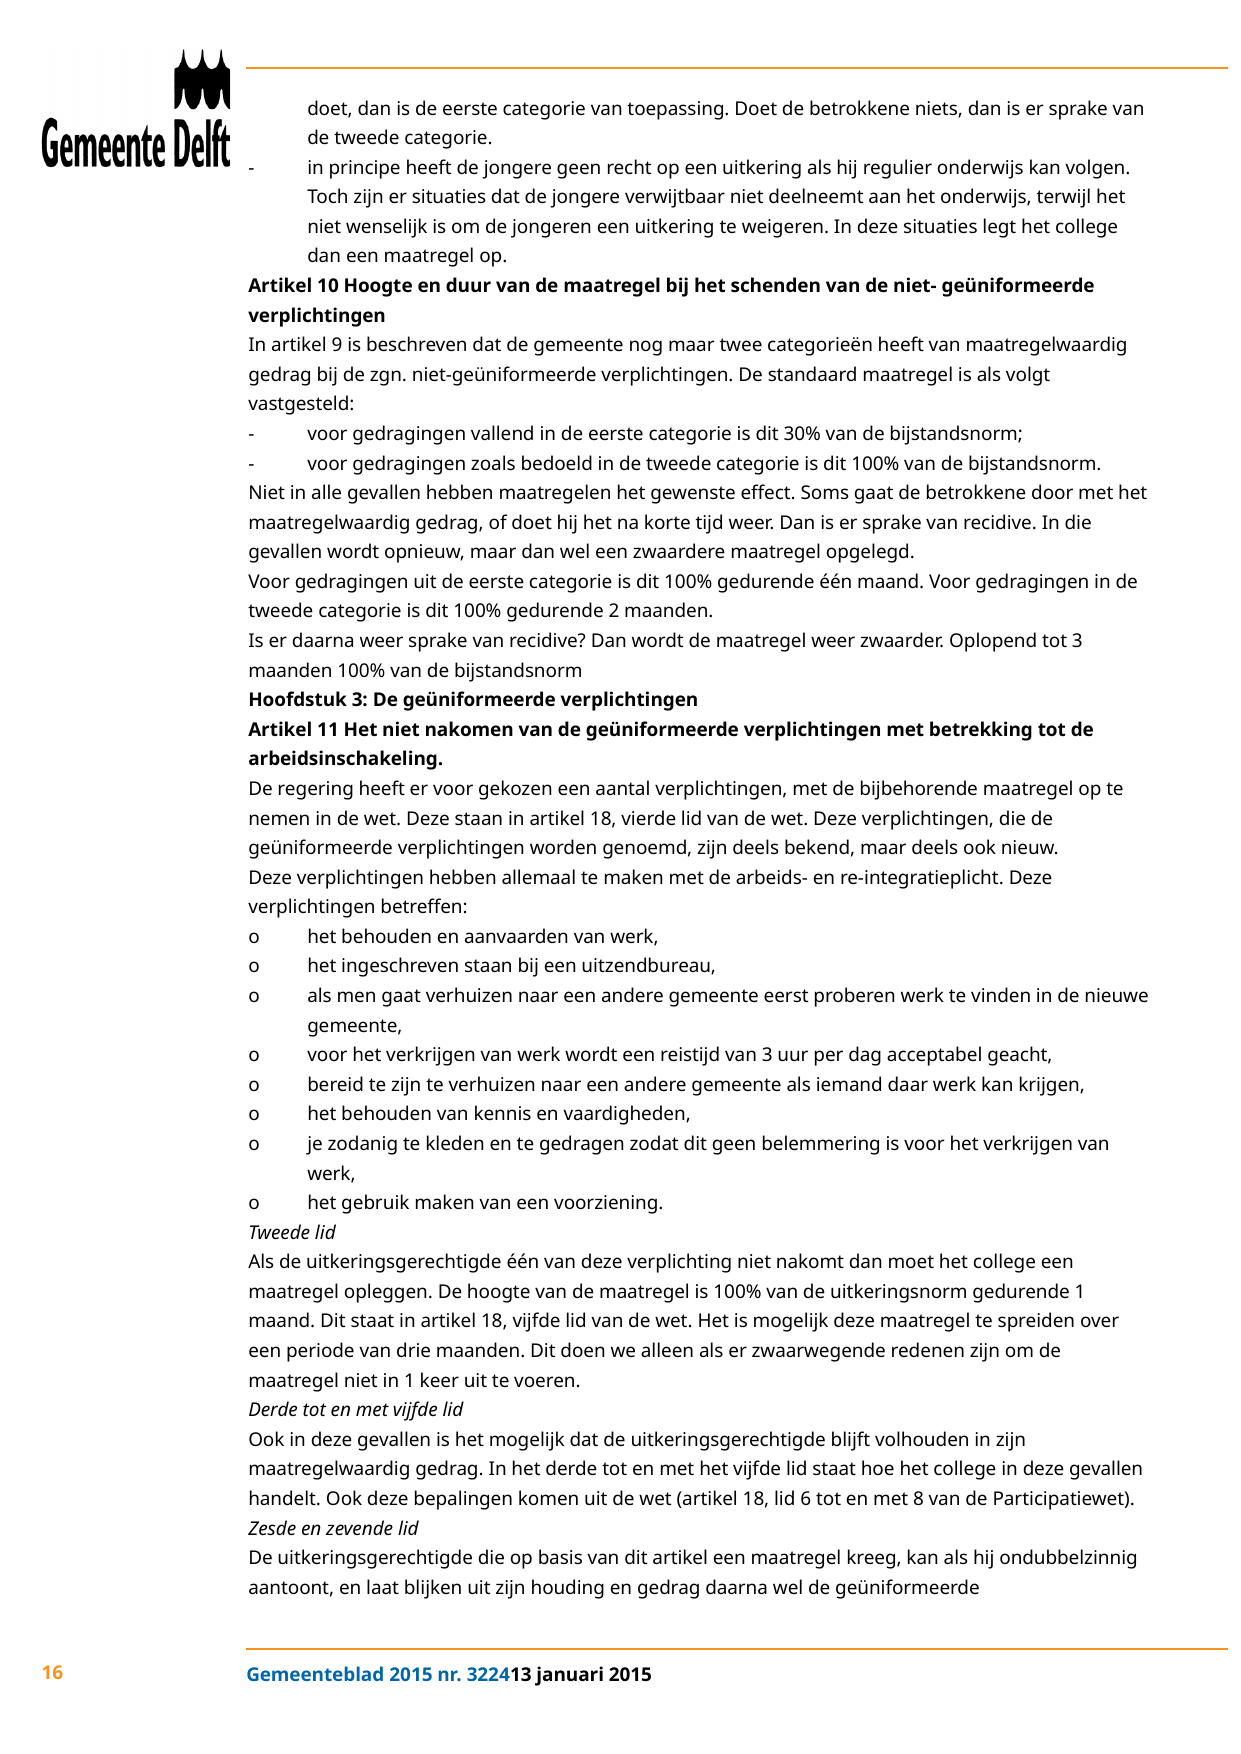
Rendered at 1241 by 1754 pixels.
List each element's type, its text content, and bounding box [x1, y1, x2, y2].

text Ook in deze gevallen is het mogelijk dat de uitkeringsgerechtigde blijft volhouden in zijn maatregelwaardig gedrag. In het derde tot en met het vijfde lid staat hoe het college in deze gevallen handelt. Ook deze bepalingen komen uit de wet (artikel 18, lid 6 tot en met 8 van de Participatiewet). [248, 1426, 1152, 1511]
text Voor gedragingen uit de eerste categorie is dit 100% gedurende één maand. Voor gedragingen in de tweede categorie is dit 100% gedurende 2 maanden. [248, 568, 1152, 623]
list het behouden van kennis en vaardigheden, [248, 1101, 1152, 1126]
text De regering heeft er voor gekozen een aantal verplichtingen, met de bijbehorende maatregel op te nemen in de wet. Deze staan in artikel 18, vierde lid van de wet. Deze verplichtingen, die de geüniformeerde verplichtingen worden genoemd, zijn deels bekend, maar deels ook nieuw. [248, 775, 1152, 860]
list voor het verkrijgen van werk wordt een reistijd van 3 uur per dag acceptabel geacht, [248, 1041, 1152, 1067]
list het behouden en aanvaarden van werk, [248, 923, 1152, 949]
list als men gaat verhuizen naar een andere gemeente eerst proberen werk te vinden in de nieuwe gemeente, [248, 982, 1152, 1038]
list je zodanig te kleden en te gedragen zodat dit geen belemmering is voor het verkrijgen van werk, [248, 1130, 1152, 1186]
list het ingeschreven staan bij een uitzendbureau, [248, 953, 1152, 978]
picture [41, 47, 231, 172]
text Tweede lid [248, 1219, 1152, 1245]
list in principe heeft de jongere geen recht op een uitkering als hij regulier onderwijs kan volgen. Toch zijn er situaties dat de jongere verwijtbaar niet deelneemt aan het onderwijs, terwijl het niet wenselijk is om de jongeren een uitkering te weigeren. In deze situaties legt het college dan een maatregel op. [248, 154, 1152, 268]
text Is er daarna weer sprake van recidive? Dan wordt de maatregel weer zwaarder. Oplopend tot 3 maanden 100% van de bijstandsnorm [248, 627, 1152, 683]
text De uitkeringsgerechtigde die op basis van dit artikel een maatregel kreeg, kan als hij ondubbelzinnig aantoont, en laat blijken uit zijn houding en gedrag daarna wel de geüniformeerde [248, 1544, 1152, 1600]
text Deze verplichtingen hebben allemaal te maken met de arbeids- en re-integratieplicht. Deze verplichtingen betreffen: [248, 864, 1152, 919]
list bereid te zijn te verhuizen naar een andere gemeente als iemand daar werk kan krijgen, [248, 1071, 1152, 1097]
text Hoofdstuk 3: De geüniformeerde verplichtingen [248, 686, 1152, 712]
list voor gedragingen zoals bedoeld in de tweede categorie is dit 100% van de bijstandsnorm. [248, 450, 1152, 476]
text Niet in alle gevallen hebben maatregelen het gewenste effect. Soms gaat de betrokkene door met het maatregelwaardig gedrag, of doet hij het na korte tijd weer. Dan is er sprake van recidive. In die gevallen wordt opnieuw, maar dan wel een zwaardere maatregel opgelegd. [248, 479, 1152, 564]
text Zesde en zevende lid [248, 1515, 1152, 1541]
text Als de uitkeringsgerechtigde één van deze verplichting niet nakomt dan moet het college een maatregel opleggen. De hoogte van de maatregel is 100% van de uitkeringsnorm gedurende 1 maand. Dit staat in artikel 18, vijfde lid van de wet. Het is mogelijk deze maatregel te spreiden over een periode van drie maanden. Dit doen we alleen als er zwaarwegende redenen zijn om de maatregel niet in 1 keer uit te voeren. [248, 1248, 1152, 1393]
text Artikel 11 Het niet nakomen van de geüniformeerde verplichtingen met betrekking tot de arbeidsinschakeling. [248, 716, 1152, 771]
list het gebruik maken van een voorziening. [248, 1189, 1152, 1215]
list doet, dan is de eerste categorie van toepassing. Doet de betrokkene niets, dan is er sprake van de tweede categorie. [248, 95, 1152, 150]
text Derde tot en met vijfde lid [248, 1396, 1152, 1422]
text Artikel 10 Hoogte en duur van de maatregel bij het schenden van de niet- geüniformeerde verplichtingen [248, 272, 1152, 328]
text In artikel 9 is beschreven dat de gemeente nog maar twee categorieën heeft van maatregelwaardig gedrag bij de zgn. niet-geüniformeerde verplichtingen. De standaard maatregel is als volgt vastgesteld: [248, 331, 1152, 416]
list voor gedragingen vallend in de eerste categorie is dit 30% van de bijstandsnorm; [248, 420, 1152, 446]
